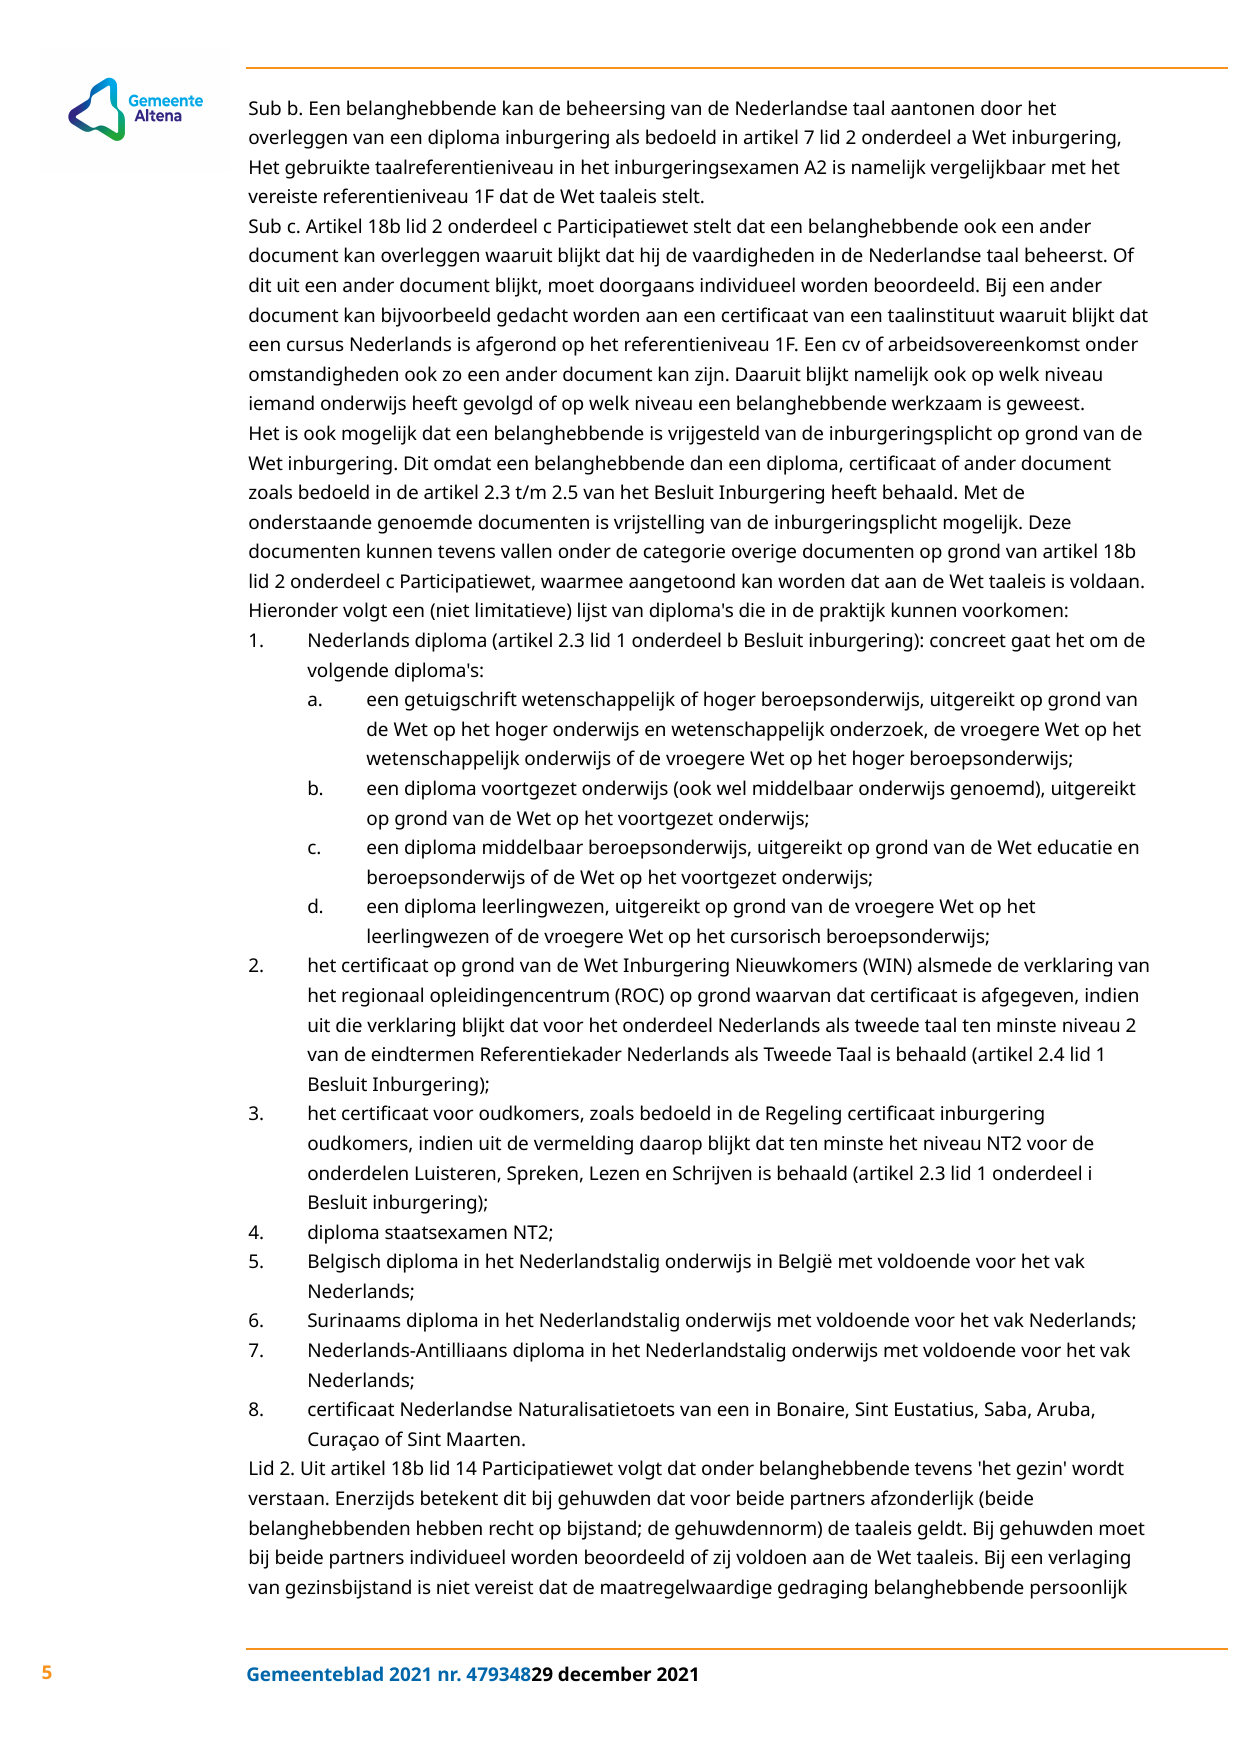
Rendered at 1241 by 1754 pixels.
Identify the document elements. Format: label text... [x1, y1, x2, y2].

text Lid 2. Uit artikel 18b lid 14 Participatiewet volgt dat onder belanghebbende tevens 'het gezin' wordt verstaan. Enerzijds betekent dit bij gehuwden dat voor beide partners afzonderlijk (beide belanghebbenden hebben recht op bijstand; de gehuwdennorm) de taaleis geldt. Bij gehuwden moet bij beide partners individueel worden beoordeeld of zij voldoen aan de Wet taaleis. Bij een verlaging van gezinsbijstand is niet vereist dat de maatregelwaardige gedraging belanghebbende persoonlijk [248, 1456, 1152, 1600]
text Sub b. Een belanghebbende kan de beheersing van de Nederlandse taal aantonen door het overleggen van een diploma inburgering als bedoeld in artikel 7 lid 2 onderdeel a Wet inburgering, Het gebruikte taalreferentieniveau in het inburgeringsexamen A2 is namelijk vergelijkbaar met het vereiste referentieniveau 1F dat de Wet taaleis stelt. [248, 95, 1152, 209]
text Hieronder volgt een (niet limitatieve) lijst van diploma's die in de praktijk kunnen voorkomen: [248, 598, 1152, 623]
text Sub c. Artikel 18b lid 2 onderdeel c Participatiewet stelt dat een belanghebbende ook een ander document kan overleggen waaruit blijkt dat hij de vaardigheden in de Nederlandse taal beheerst. Of dit uit een ander document blijkt, moet doorgaans individueel worden beoordeeld. Bij een ander document kan bijvoorbeeld gedacht worden aan een certificaat van een taalinstituut waaruit blijkt dat een cursus Nederlands is afgerond op het referentieniveau 1F. Een cv of arbeidsovereenkomst onder omstandigheden ook zo een ander document kan zijn. Daaruit blijkt namelijk ook op welk niveau iemand onderwijs heeft gevolgd of op welk niveau een belanghebbende werkzaam is geweest. [248, 213, 1152, 416]
picture [41, 47, 231, 172]
list het certificaat op grond van de Wet Inburgering Nieuwkomers (WIN) alsmede de verklaring van het regionaal opleidingencentrum (ROC) op grond waarvan dat certificaat is afgegeven, indien uit die verklaring blijkt dat voor het onderdeel Nederlands als tweede taal ten minste niveau 2 van de eindtermen Referentiekader Nederlands als Tweede Taal is behaald (artikel 2.4 lid 1 Besluit Inburgering); [248, 953, 1152, 1097]
list een diploma voortgezet onderwijs (ook wel middelbaar onderwijs genoemd), uitgereikt op grond van de Wet op het voortgezet onderwijs; [307, 775, 1152, 831]
list Belgisch diploma in het Nederlandstalig onderwijs in België met voldoende voor het vak Nederlands; [248, 1248, 1152, 1304]
list certificaat Nederlandse Naturalisatietoets van een in Bonaire, Sint Eustatius, Saba, Aruba, Curaçao of Sint Maarten. [248, 1396, 1152, 1452]
list een diploma leerlingwezen, uitgereikt op grond van de vroegere Wet op het leerlingwezen of de vroegere Wet op het cursorisch beroepsonderwijs; [307, 893, 1152, 949]
list een diploma middelbaar beroepsonderwijs, uitgereikt op grond van de Wet educatie en beroepsonderwijs of de Wet op het voortgezet onderwijs; [307, 834, 1152, 890]
text Het is ook mogelijk dat een belanghebbende is vrijgesteld van de inburgeringsplicht op grond van de Wet inburgering. Dit omdat een belanghebbende dan een diploma, certificaat of ander document zoals bedoeld in de artikel 2.3 t/m 2.5 van het Besluit Inburgering heeft behaald. Met de onderstaande genoemde documenten is vrijstelling van de inburgeringsplicht mogelijk. Deze documenten kunnen tevens vallen onder de categorie overige documenten op grond van artikel 18b lid 2 onderdeel c Participatiewet, waarmee aangetoond kan worden dat aan de Wet taaleis is voldaan. [248, 420, 1152, 594]
list diploma staatsexamen NT2; [248, 1219, 1152, 1245]
list het certificaat voor oudkomers, zoals bedoeld in de Regeling certificaat inburgering oudkomers, indien uit de vermelding daarop blijkt dat ten minste het niveau NT2 voor de onderdelen Luisteren, Spreken, Lezen en Schrijven is behaald (artikel 2.3 lid 1 onderdeel i Besluit inburgering); [248, 1101, 1152, 1215]
list Surinaams diploma in het Nederlandstalig onderwijs met voldoende voor het vak Nederlands; [248, 1308, 1152, 1333]
list Nederlands-Antilliaans diploma in het Nederlandstalig onderwijs met voldoende voor het vak Nederlands; [248, 1337, 1152, 1393]
list een getuigschrift wetenschappelijk of hoger beroepsonderwijs, uitgereikt op grond van de Wet op het hoger onderwijs en wetenschappelijk onderzoek, de vroegere Wet op het wetenschappelijk onderwijs of de vroegere Wet op het hoger beroepsonderwijs; [307, 686, 1152, 771]
list Nederlands diploma (artikel 2.3 lid 1 onderdeel b Besluit inburgering): concreet gaat het om de volgende diploma's: [248, 627, 1152, 683]
